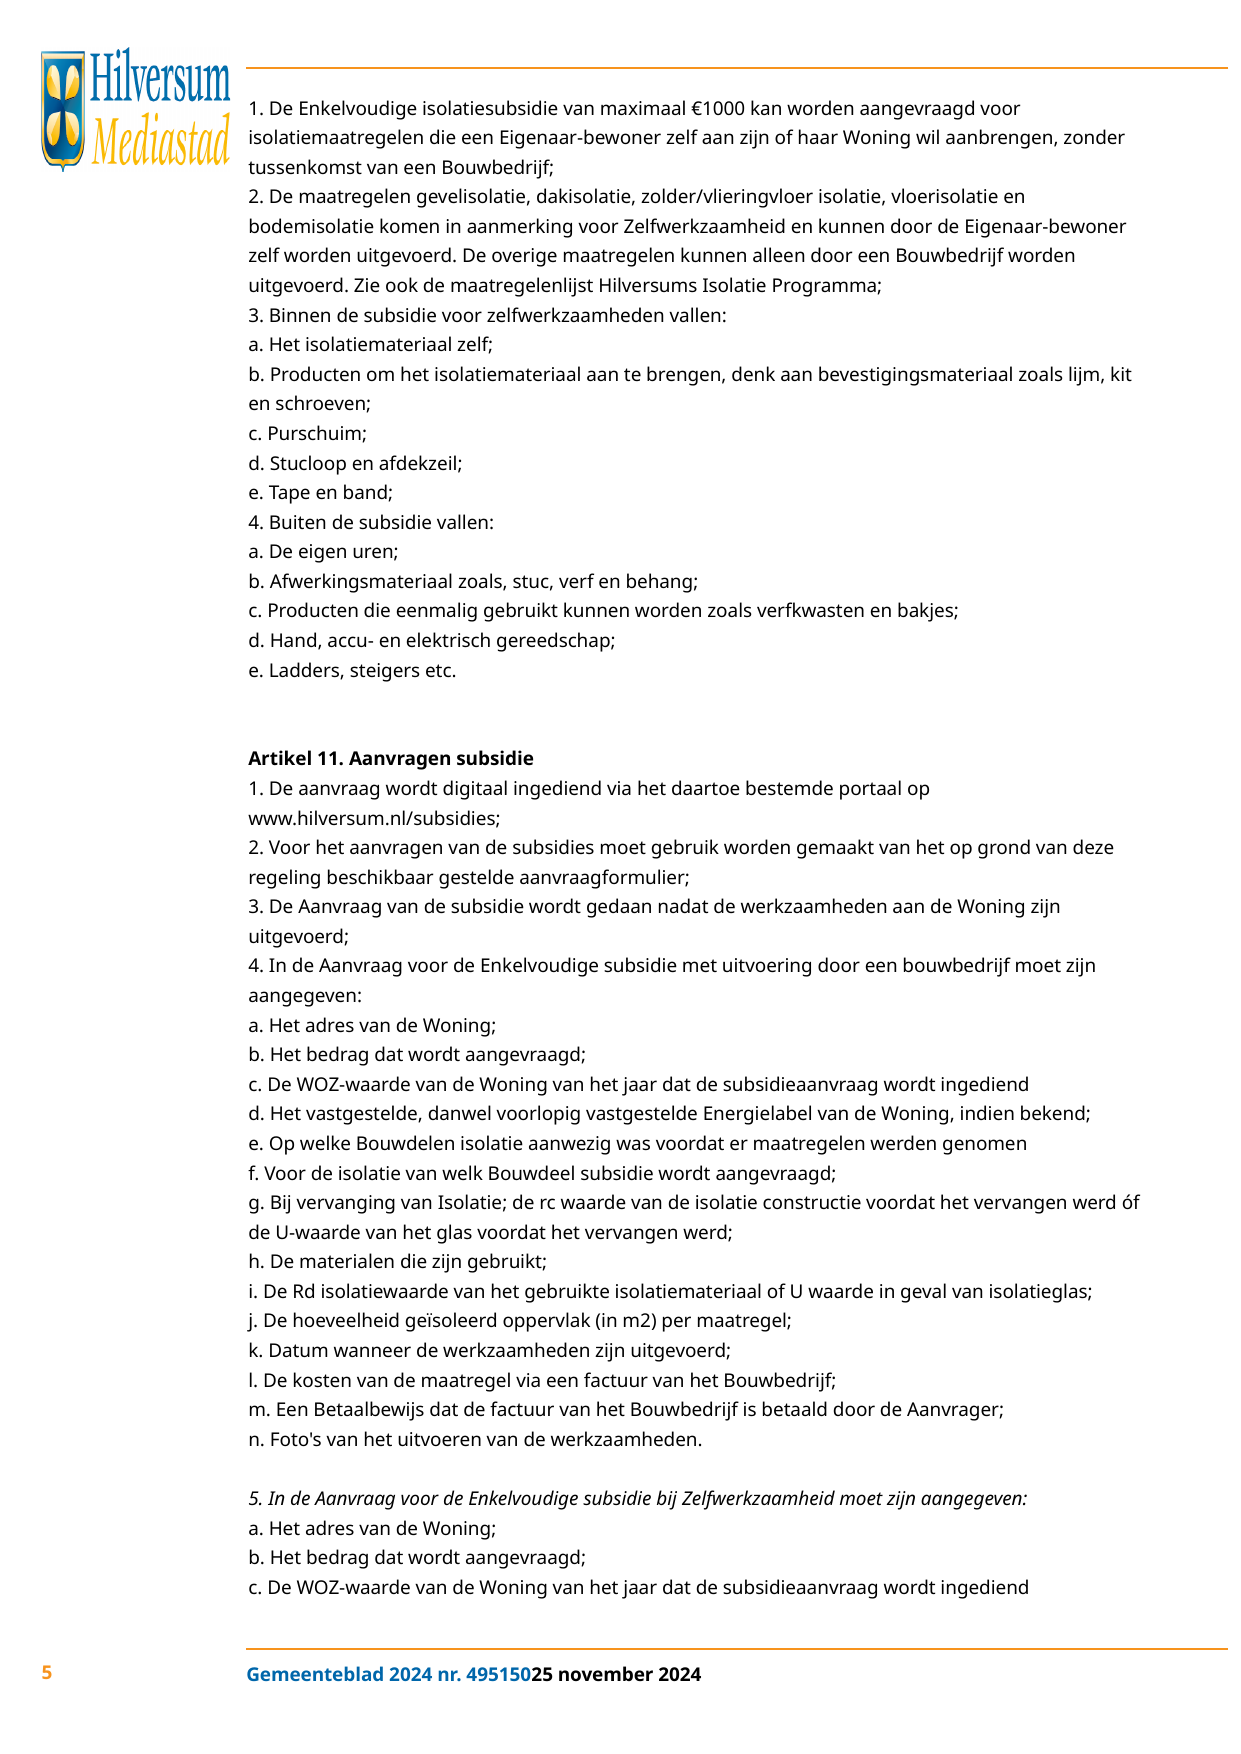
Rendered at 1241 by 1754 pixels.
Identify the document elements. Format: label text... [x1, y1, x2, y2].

text d. Stucloop en afdekzeil; [248, 450, 1152, 476]
text e. Op welke Bouwdelen isolatie aanwezig was voordat er maatregelen werden genomen [248, 1130, 1152, 1156]
text b. Producten om het isolatiemateriaal aan te brengen, denk aan bevestigingsmateriaal zoals lijm, kit en schroeven; [248, 361, 1152, 416]
text 2. Voor het aanvragen van de subsidies moet gebruik worden gemaakt van het op grond van deze regeling beschikbaar gestelde aanvraagformulier; [248, 834, 1152, 890]
text a. Het adres van de Woning; [248, 1515, 1152, 1541]
text c. De WOZ-waarde van de Woning van het jaar dat de subsidieaanvraag wordt ingediend [248, 1574, 1152, 1600]
text b. Het bedrag dat wordt aangevraagd; [248, 1544, 1152, 1570]
text e. Tape en band; [248, 479, 1152, 505]
text 4. In de Aanvraag voor de Enkelvoudige subsidie met uitvoering door een bouwbedrijf moet zijn aangegeven: [248, 953, 1152, 1008]
text c. Producten die eenmalig gebruikt kunnen worden zoals verfkwasten en bakjes; [248, 598, 1152, 623]
text 1. De aanvraag wordt digitaal ingediend via het daartoe bestemde portaal op www.hilversum.nl/subsidies; [248, 775, 1152, 831]
text h. De materialen die zijn gebruikt; [248, 1248, 1152, 1274]
text m. Een Betaalbewijs dat de factuur van het Bouwbedrijf is betaald door de Aanvrager; [248, 1396, 1152, 1422]
text d. Het vastgestelde, danwel voorlopig vastgestelde Energielabel van de Woning, indien bekend; [248, 1101, 1152, 1126]
text a. Het isolatiemateriaal zelf; [248, 331, 1152, 357]
text g. Bij vervanging van Isolatie; de rc waarde van de isolatie constructie voordat het vervangen werd óf de U-waarde van het glas voordat het vervangen werd; [248, 1189, 1152, 1245]
text n. Foto's van het uitvoeren van de werkzaamheden. [248, 1426, 1152, 1452]
text 2. De maatregelen gevelisolatie, dakisolatie, zolder/vlieringvloer isolatie, vloerisolatie en bodemisolatie komen in aanmerking voor Zelfwerkzaamheid en kunnen door de Eigenaar-bewoner zelf worden uitgevoerd. De overige maatregelen kunnen alleen door een Bouwbedrijf worden uitgevoerd. Zie ook de maatregelenlijst Hilversums Isolatie Programma; [248, 183, 1152, 298]
text 3. Binnen de subsidie voor zelfwerkzaamheden vallen: [248, 302, 1152, 328]
text b. Het bedrag dat wordt aangevraagd; [248, 1041, 1152, 1067]
text Artikel 11. Aanvragen subsidie [248, 746, 1152, 771]
text k. Datum wanneer de werkzaamheden zijn uitgevoerd; [248, 1337, 1152, 1363]
text c. Purschuim; [248, 420, 1152, 446]
text 3. De Aanvraag van de subsidie wordt gedaan nadat de werkzaamheden aan de Woning zijn uitgevoerd; [248, 893, 1152, 949]
text f. Voor de isolatie van welk Bouwdeel subsidie wordt aangevraagd; [248, 1160, 1152, 1186]
text l. De kosten van de maatregel via een factuur van het Bouwbedrijf; [248, 1367, 1152, 1393]
text j. De hoeveelheid geïsoleerd oppervlak (in m2) per maatregel; [248, 1308, 1152, 1333]
text 4. Buiten de subsidie vallen: [248, 509, 1152, 535]
text a. De eigen uren; [248, 538, 1152, 564]
text b. Afwerkingsmateriaal zoals, stuc, verf en behang; [248, 568, 1152, 594]
text c. De WOZ-waarde van de Woning van het jaar dat de subsidieaanvraag wordt ingediend [248, 1071, 1152, 1097]
text 5. In de Aanvraag voor de Enkelvoudige subsidie bij Zelfwerkzaamheid moet zijn aangegeven: [248, 1485, 1152, 1511]
picture [41, 47, 231, 172]
text 1. De Enkelvoudige isolatiesubsidie van maximaal €1000 kan worden aangevraagd voor isolatiemaatregelen die een Eigenaar-bewoner zelf aan zijn of haar Woning wil aanbrengen, zonder tussenkomst van een Bouwbedrijf; [248, 95, 1152, 180]
text a. Het adres van de Woning; [248, 1012, 1152, 1038]
text i. De Rd isolatiewaarde van het gebruikte isolatiemateriaal of U waarde in geval van isolatieglas; [248, 1278, 1152, 1304]
text d. Hand, accu- en elektrisch gereedschap; [248, 627, 1152, 653]
text e. Ladders, steigers etc. [248, 657, 1152, 683]
